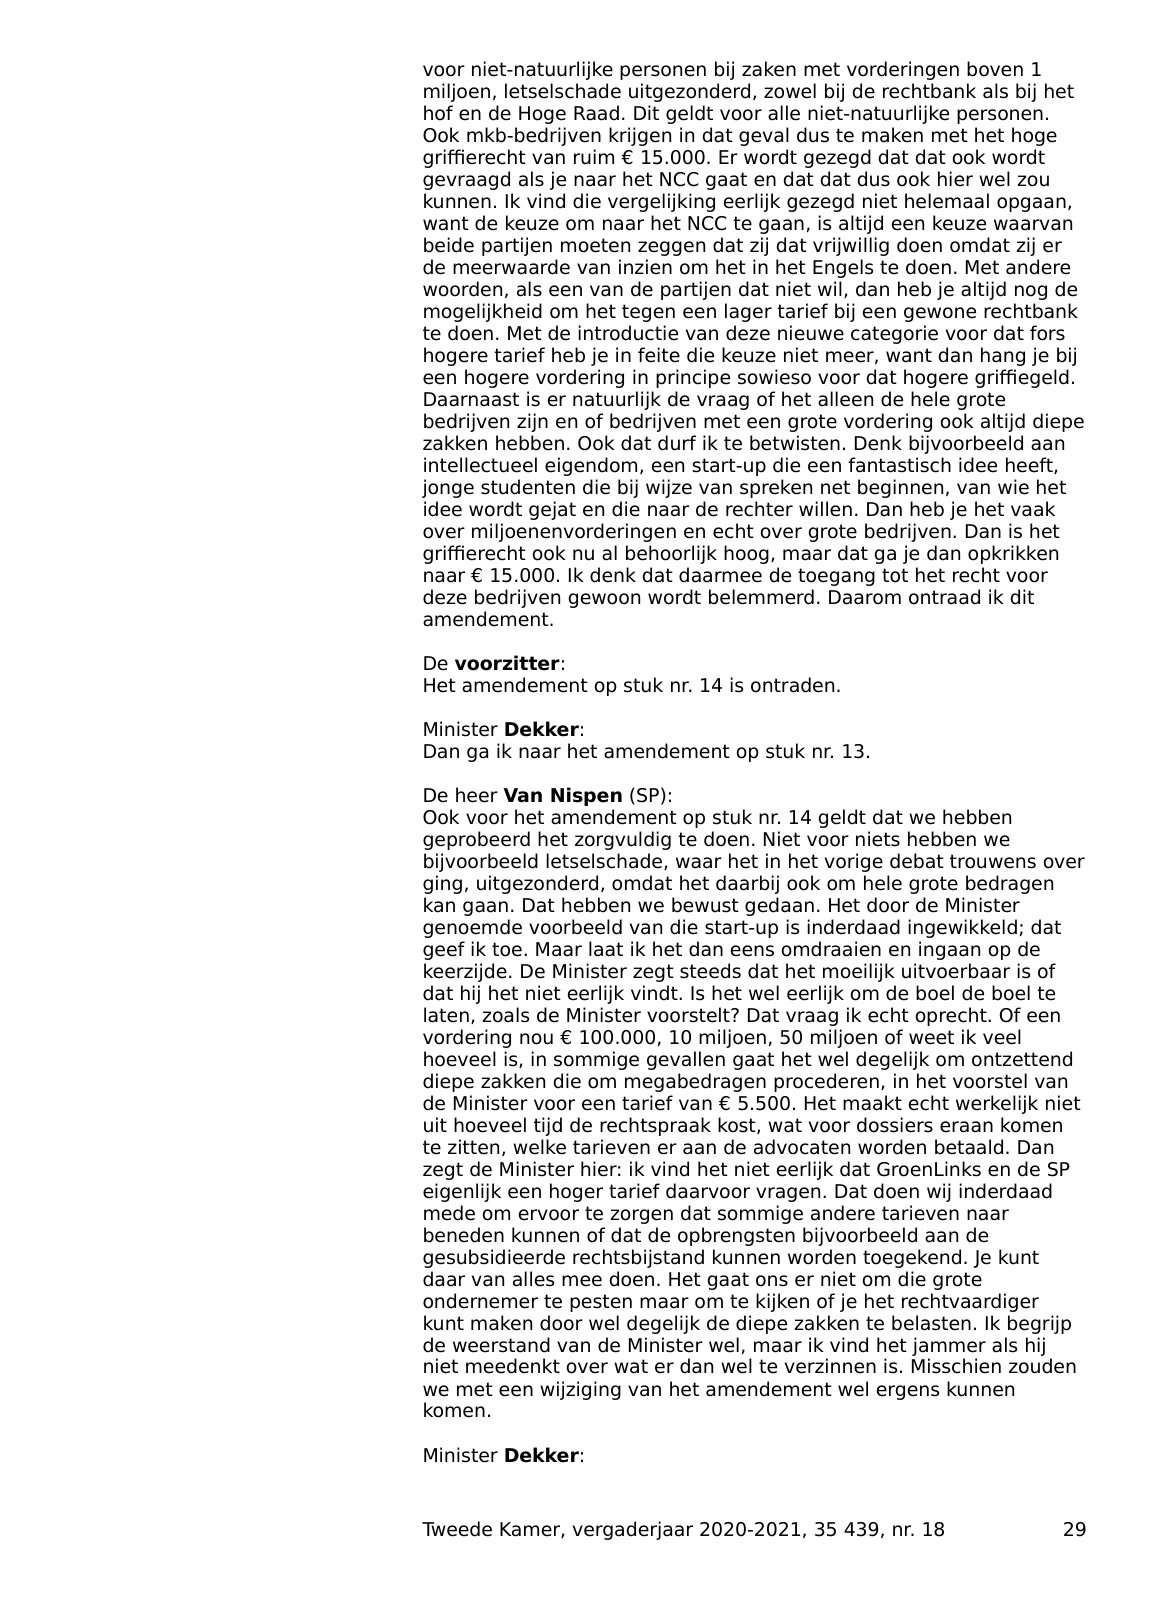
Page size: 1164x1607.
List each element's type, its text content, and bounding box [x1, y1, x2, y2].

text De voorzitter: [422, 653, 1087, 675]
text Dan ga ik naar het amendement op stuk nr. 13. [422, 741, 1087, 763]
text Het amendement op stuk nr. 14 is ontraden. [422, 675, 1087, 697]
text voor niet-natuurlijke personen bij zaken met vorderingen boven 1 miljoen, letselschade uitgezonderd, zowel bij de rechtbank als bij het hof en de Hoge Raad. Dit geldt voor alle niet-natuurlijke personen. Ook mkb-bedrijven krijgen in dat geval dus te maken met het hoge griffierecht van ruim € 15.000. Er wordt gezegd dat dat ook wordt gevraagd als je naar het NCC gaat en dat dat dus ook hier wel zou kunnen. Ik vind die vergelijking eerlijk gezegd niet helemaal opgaan, want de keuze om naar het NCC te gaan, is altijd een keuze waarvan beide partijen moeten zeggen dat zij dat vrijwillig doen omdat zij er de meerwaarde van inzien om het in het Engels te doen. Met andere woorden, als een van de partijen dat niet wil, dan heb je altijd nog de mogelijkheid om het tegen een lager tarief bij een gewone rechtbank te doen. Met de introductie van deze nieuwe categorie voor dat fors hogere tarief heb je in feite die keuze niet meer, want dan hang je bij een hogere vordering in principe sowieso voor dat hogere griffiegeld. [422, 59, 1087, 389]
text Minister Dekker: [422, 719, 1087, 741]
text De heer Van Nispen (SP): [422, 785, 1087, 807]
text Daarnaast is er natuurlijk de vraag of het alleen de hele grote bedrijven zijn en of bedrijven met een grote vordering ook altijd diepe zakken hebben. Ook dat durf ik te betwisten. Denk bijvoorbeeld aan intellectueel eigendom, een start-up die een fantastisch idee heeft, jonge studenten die bij wijze van spreken net beginnen, van wie het idee wordt gejat en die naar de rechter willen. Dan heb je het vaak over miljoenenvorderingen en echt over grote bedrijven. Dan is het griffierecht ook nu al behoorlijk hoog, maar dat ga je dan opkrikken naar € 15.000. Ik denk dat daarmee de toegang tot het recht voor deze bedrijven gewoon wordt belemmerd. Daarom ontraad ik dit amendement. [422, 389, 1087, 631]
text Ook voor het amendement op stuk nr. 14 geldt dat we hebben geprobeerd het zorgvuldig te doen. Niet voor niets hebben we bijvoorbeeld letselschade, waar het in het vorige debat trouwens over ging, uitgezonderd, omdat het daarbij ook om hele grote bedragen kan gaan. Dat hebben we bewust gedaan. Het door de Minister genoemde voorbeeld van die start-up is inderdaad ingewikkeld; dat geef ik toe. Maar laat ik het dan eens omdraaien en ingaan op de keerzijde. De Minister zegt steeds dat het moeilijk uitvoerbaar is of dat hij het niet eerlijk vindt. Is het wel eerlijk om de boel de boel te laten, zoals de Minister voorstelt? Dat vraag ik echt oprecht. Of een vordering nou € 100.000, 10 miljoen, 50 miljoen of weet ik veel hoeveel is, in sommige gevallen gaat het wel degelijk om ontzettend diepe zakken die om megabedragen procederen, in het voorstel van de Minister voor een tarief van € 5.500. Het maakt echt werkelijk niet uit hoeveel tijd de rechtspraak kost, wat voor dossiers eraan komen te zitten, welke tarieven er aan de advocaten worden betaald. Dan zegt de Minister hier: ik vind het niet eerlijk dat GroenLinks en de SP eigenlijk een hoger tarief daarvoor vragen. Dat doen wij inderdaad mede om ervoor te zorgen dat sommige andere tarieven naar beneden kunnen of dat de opbrengsten bijvoorbeeld aan de gesubsidieerde rechtsbijstand kunnen worden toegekend. Je kunt daar van alles mee doen. Het gaat ons er niet om die grote ondernemer te pesten maar om te kijken of je het rechtvaardiger kunt maken door wel degelijk de diepe zakken te belasten. Ik begrijp de weerstand van de Minister wel, maar ik vind het jammer als hij niet meedenkt over wat er dan wel te verzinnen is. Misschien zouden we met een wijziging van het amendement wel ergens kunnen komen. [422, 807, 1087, 1422]
text Minister Dekker: [422, 1444, 1087, 1467]
